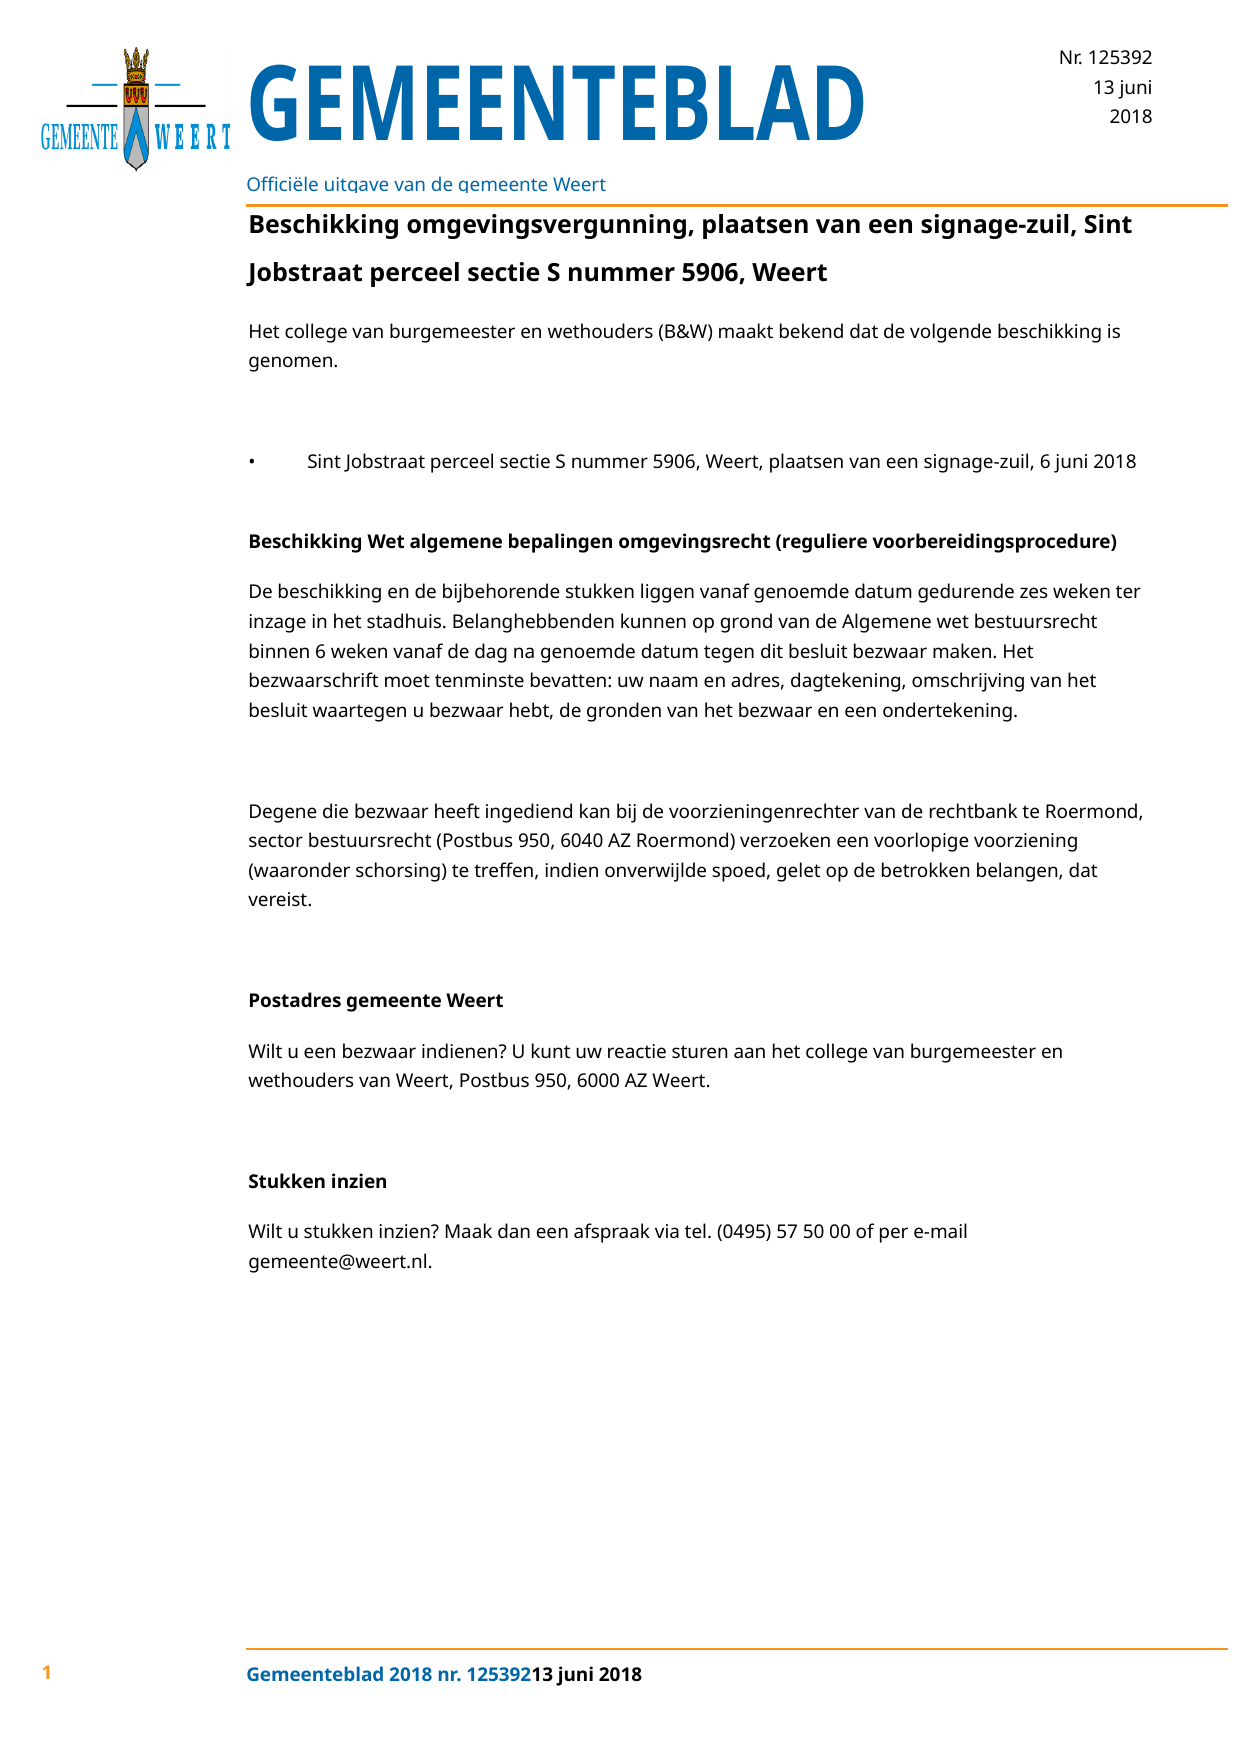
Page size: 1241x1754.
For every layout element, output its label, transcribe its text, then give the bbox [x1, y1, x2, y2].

picture [41, 47, 231, 172]
text Het college van burgemeester en wethouders (B&W) maakt bekend dat de volgende beschikking is genomen. [248, 318, 1152, 373]
text Wilt u een bezwaar indienen? U kunt uw reactie sturen aan het college van burgemeester en wethouders van Weert, Postbus 950, 6000 AZ Weert. [248, 1038, 1152, 1093]
text Beschikking omgevingsvergunning, plaatsen van een signage-zuil, Sint Jobstraat perceel sectie S nummer 5906, Weert [248, 207, 1152, 288]
text Postadres gemeente Weert [248, 987, 1152, 1013]
text Degene die bezwaar heeft ingediend kan bij de voorzieningenrechter van de rechtbank te Roermond, sector bestuursrecht (Postbus 950, 6040 AZ Roermond) verzoeken een voorlopige voorziening (waaronder schorsing) te treffen, indien onverwijlde spoed, gelet op de betrokken belangen, dat vereist. [248, 798, 1152, 912]
text Stukken inzien [248, 1168, 1152, 1194]
list Sint Jobstraat perceel sectie S nummer 5906, Weert, plaatsen van een signage-zuil, 6 juni 2018 [248, 448, 1152, 474]
text De beschikking en de bijbehorende stukken liggen vanaf genoemde datum gedurende zes weken ter inzage in het stadhuis. Belanghebbenden kunnen op grond van de Algemene wet bestuursrecht binnen 6 weken vanaf de dag na genoemde datum tegen dit besluit bezwaar maken. Het bezwaarschrift moet tenminste bevatten: uw naam en adres, dagtekening, omschrijving van het besluit waartegen u bezwaar hebt, de gronden van het bezwaar en een ondertekening. [248, 579, 1152, 723]
text Wilt u stukken inzien? Maak dan een afspraak via tel. (0495) 57 50 00 of per e-mail gemeente@weert.nl. [248, 1219, 1152, 1274]
text Beschikking Wet algemene bepalingen omgevingsrecht (reguliere voorbereidingsprocedure) [248, 528, 1152, 554]
